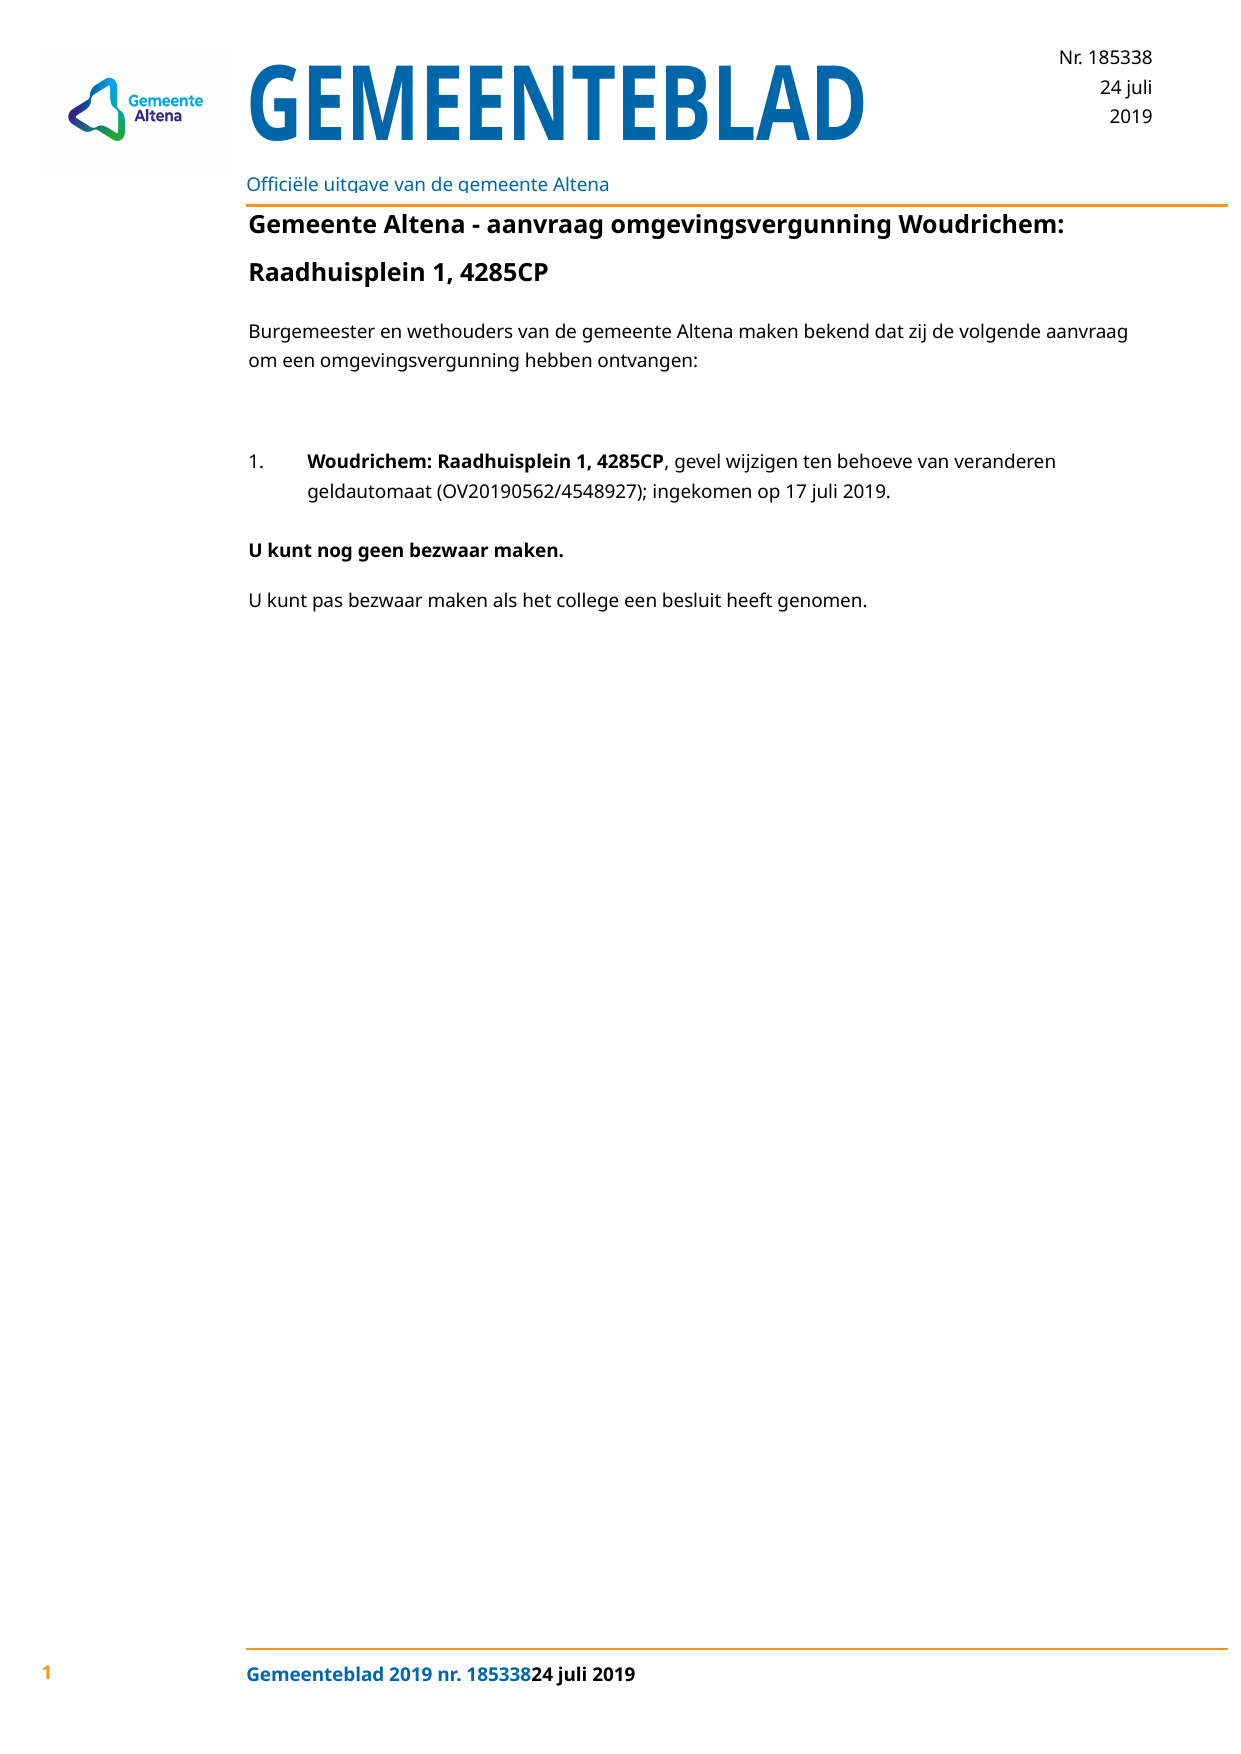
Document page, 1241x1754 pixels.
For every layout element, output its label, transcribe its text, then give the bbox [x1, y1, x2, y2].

picture [41, 47, 231, 172]
list Woudrichem: Raadhuisplein 1, 4285CP, gevel wijzigen ten behoeve van veranderen geldautomaat (OV20190562/4548927); ingekomen op 17 juli 2019. [248, 448, 1152, 504]
text U kunt nog geen bezwaar maken. [248, 537, 1152, 563]
text U kunt pas bezwaar maken als het college een besluit heeft genomen. [248, 587, 1152, 613]
text Gemeente Altena - aanvraag omgevingsvergunning Woudrichem: Raadhuisplein 1, 4285CP [248, 207, 1152, 288]
text Burgemeester en wethouders van de gemeente Altena maken bekend dat zij de volgende aanvraag om een omgevingsvergunning hebben ontvangen: [248, 318, 1152, 373]
